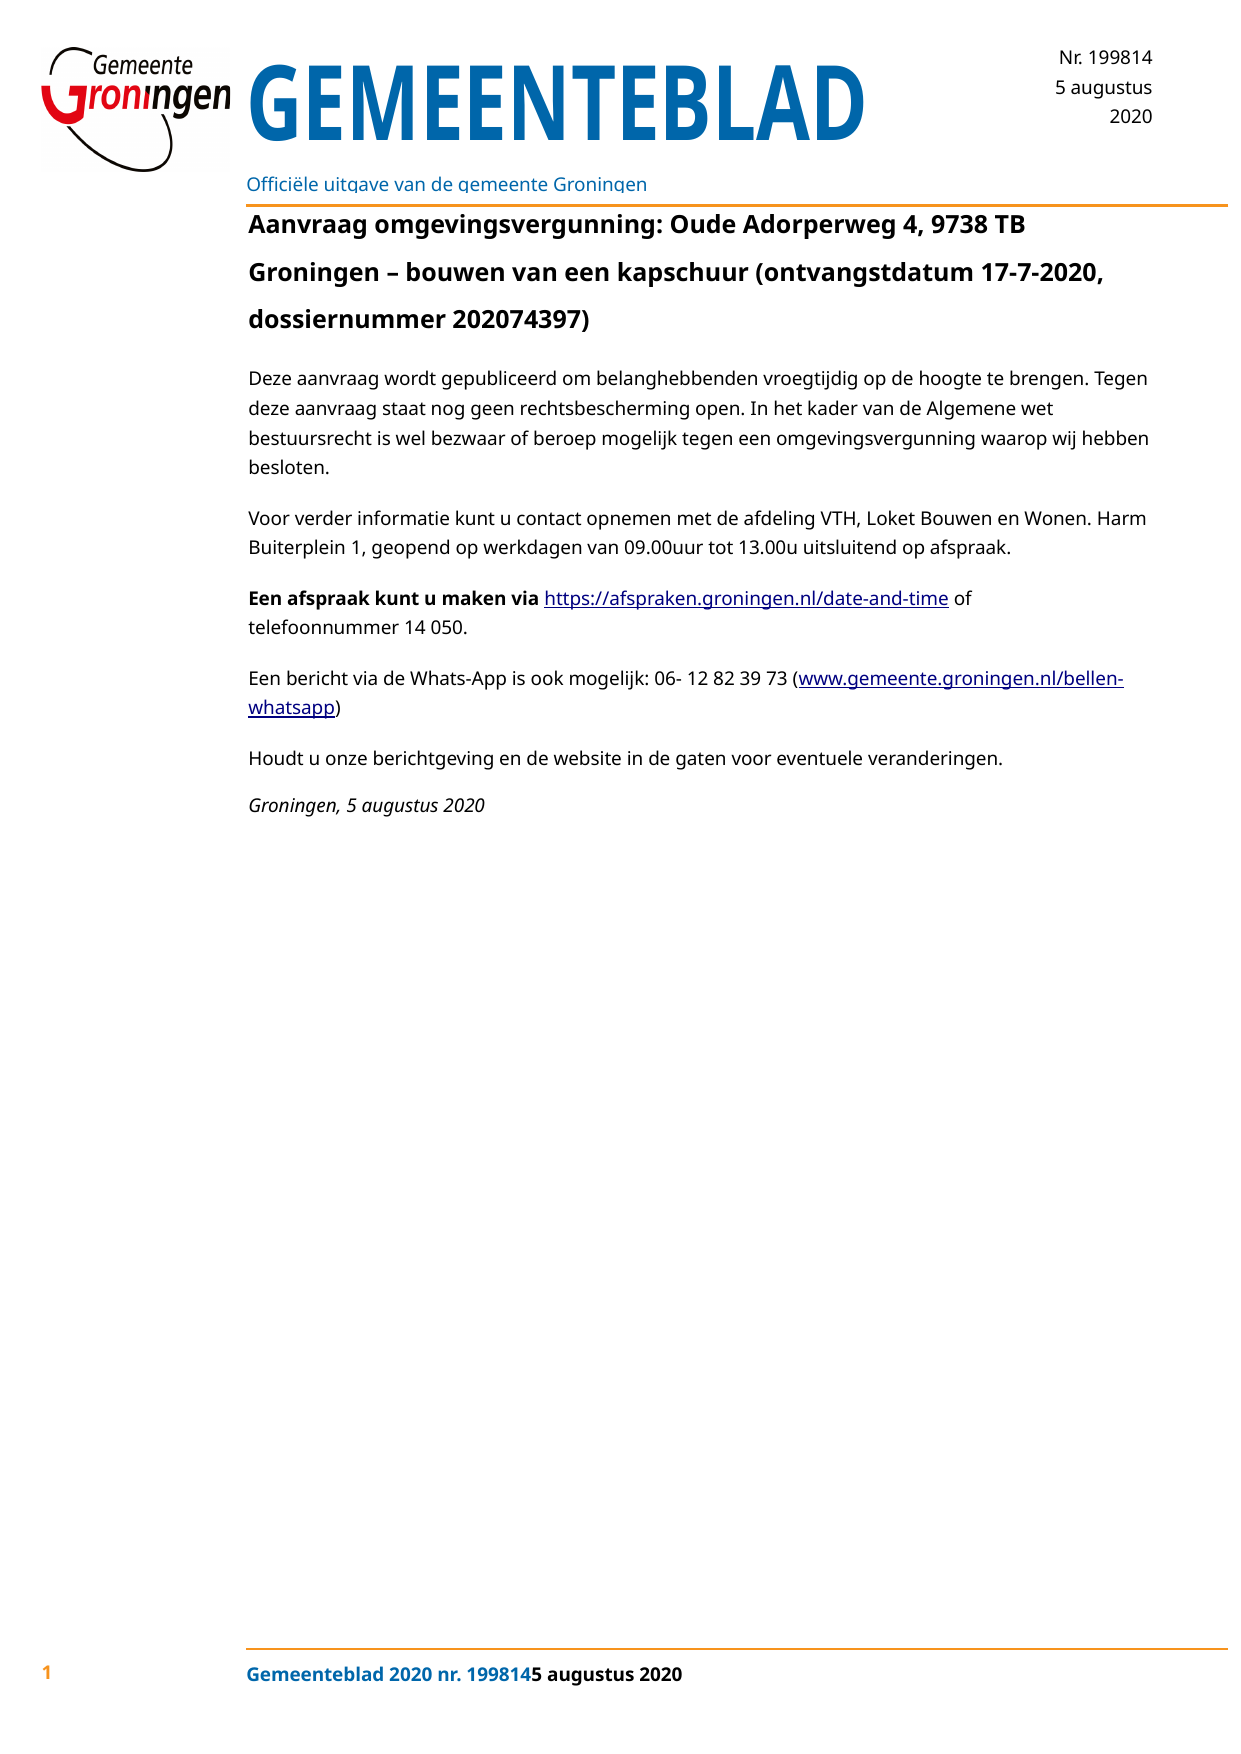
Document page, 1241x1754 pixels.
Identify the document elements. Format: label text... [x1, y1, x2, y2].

text Houdt u onze berichtgeving en de website in de gaten voor eventuele veranderingen. [248, 745, 1152, 770]
text Voor verder informatie kunt u contact opnemen met de afdeling VTH, Loket Bouwen en Wonen. Harm Buiterplein 1, geopend op werkdagen van 09.00uur tot 13.00u uitsluitend op afspraak. [248, 505, 1152, 560]
text Deze aanvraag wordt gepubliceerd om belanghebbenden vroegtijdig op de hoogte te brengen. Tegen deze aanvraag staat nog geen rechtsbescherming open. In het kader van de Algemene wet bestuursrecht is wel bezwaar of beroep mogelijk tegen een omgevingsvergunning waarop wij hebben besloten. [248, 366, 1152, 480]
text Een afspraak kunt u maken via https://afspraken.groningen.nl/date-and-time of telefoonnummer 14 050. [248, 585, 1152, 640]
text Groningen, 5 augustus 2020 [248, 792, 1152, 818]
text Een bericht via de Whats-App is ook mogelijk: 06- 12 82 39 73 (www.gemeente.groningen.nl/bellen-whatsapp) [248, 665, 1152, 720]
picture [41, 47, 231, 172]
text Aanvraag omgevingsvergunning: Oude Adorperweg 4, 9738 TB Groningen – bouwen van een kapschuur (ontvangstdatum 17-7-2020, dossiernummer 202074397) [248, 207, 1152, 336]
